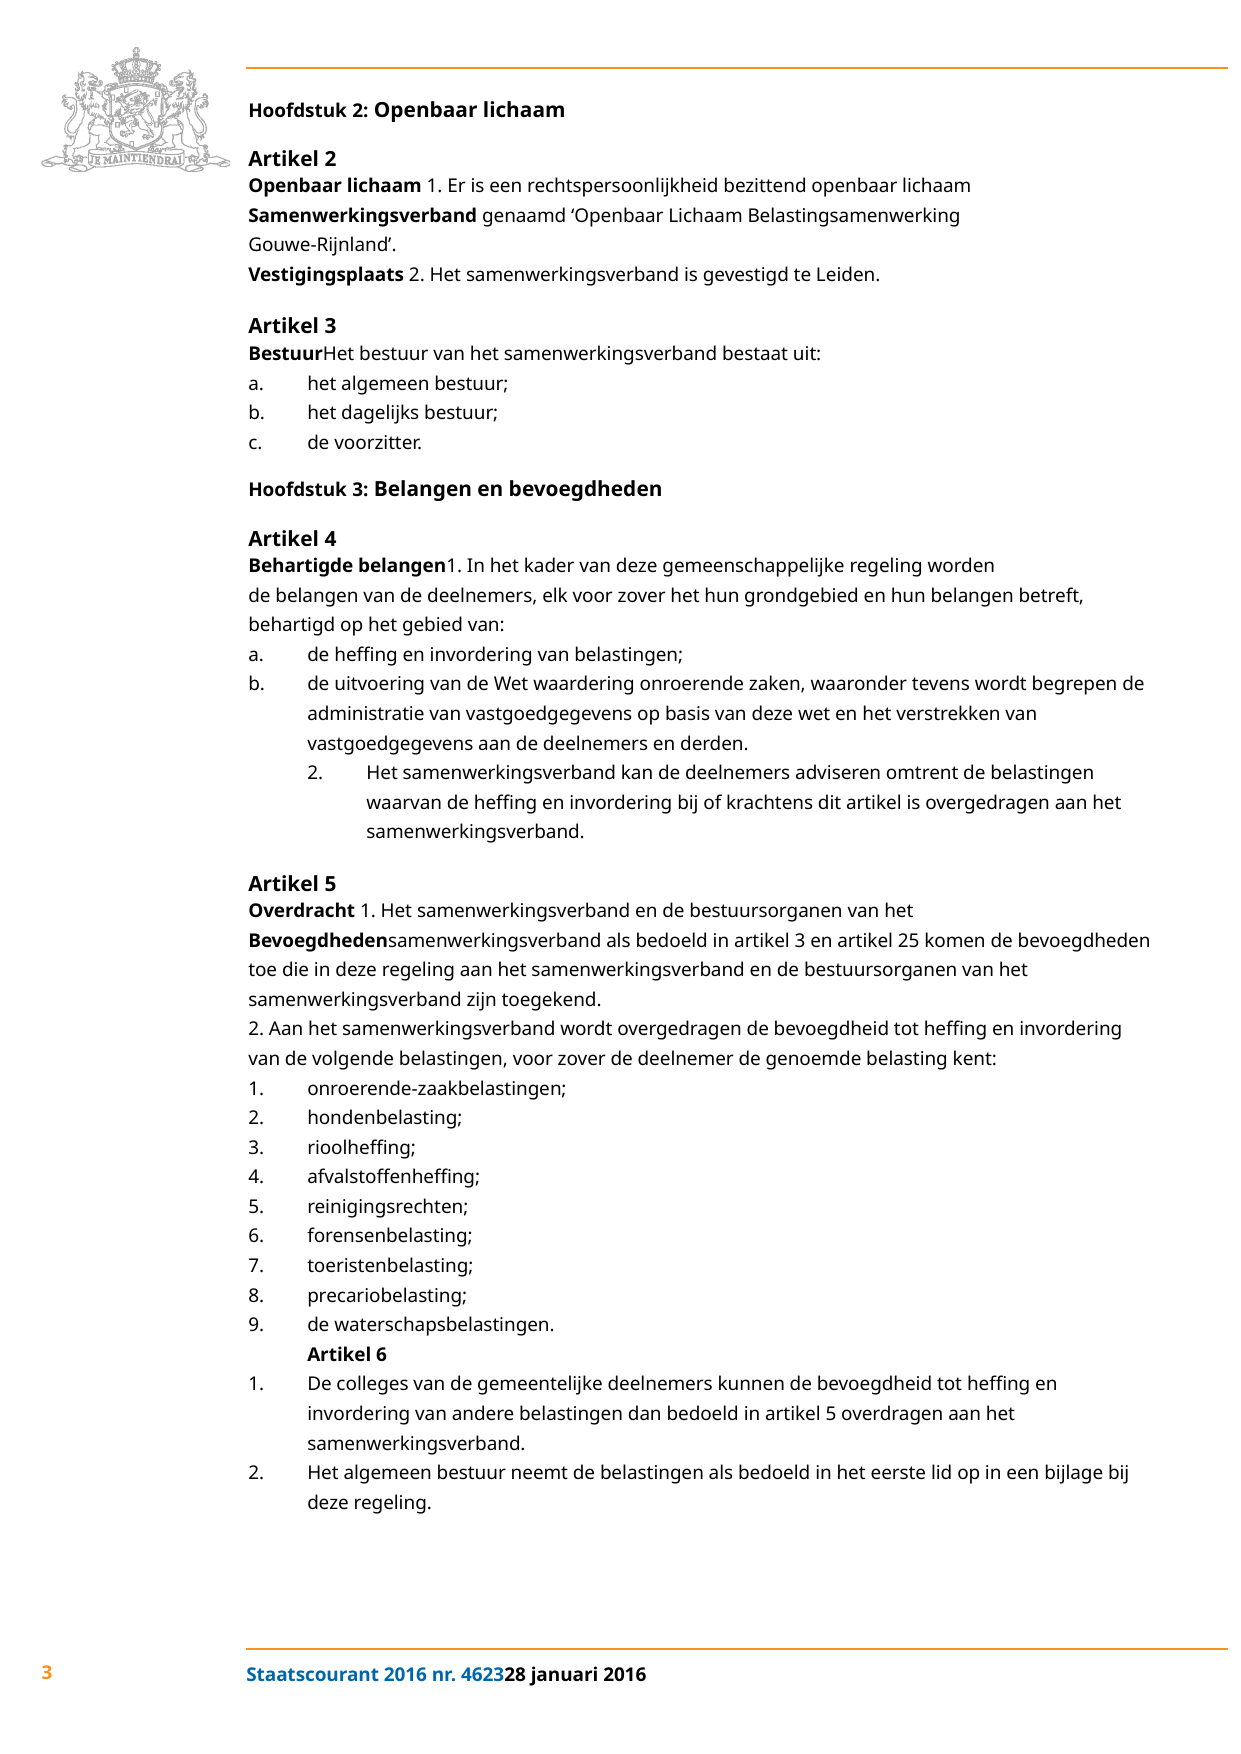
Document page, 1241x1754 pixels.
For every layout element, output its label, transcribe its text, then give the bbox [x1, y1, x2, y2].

text Artikel 3 [248, 312, 1152, 340]
text Artikel 2 [248, 144, 1152, 172]
text Overdracht 1. Het samenwerkingsverband en de bestuursorganen van het [248, 897, 1152, 923]
text Vestigingsplaats 2. Het samenwerkingsverband is gevestigd te Leiden. [248, 261, 1152, 287]
picture [41, 47, 231, 172]
list het dagelijks bestuur; [248, 399, 1152, 425]
text Artikel 4 [248, 524, 1152, 552]
text Openbaar lichaam 1. Er is een rechtspersoonlijkheid bezittend openbaar lichaam [248, 172, 1152, 198]
text BestuurHet bestuur van het samenwerkingsverband bestaat uit: [248, 340, 1152, 366]
text Hoofdstuk 2: Openbaar lichaam [248, 95, 1152, 123]
list reinigingsrechten; [248, 1193, 1152, 1219]
list hondenbelasting; [248, 1104, 1152, 1130]
text Gouwe-Rijnland’. [248, 232, 1152, 257]
list Artikel 6 [248, 1341, 1152, 1367]
text 2. Aan het samenwerkingsverband wordt overgedragen de bevoegdheid tot heffing en invordering van de volgende belastingen, voor zover de deelnemer de genoemde belasting kent: [248, 1016, 1152, 1071]
text Behartigde belangen1. In het kader van deze gemeenschappelijke regeling worden [248, 552, 1152, 578]
list rioolheffing; [248, 1134, 1152, 1160]
list afvalstoffenheffing; [248, 1163, 1152, 1189]
list de voorzitter. [248, 429, 1152, 454]
list forensenbelasting; [248, 1223, 1152, 1248]
list de heffing en invordering van belastingen; [248, 641, 1152, 667]
list toeristenbelasting; [248, 1252, 1152, 1278]
list onroerende-zaakbelastingen; [248, 1075, 1152, 1101]
list Het samenwerkingsverband kan de deelnemers adviseren omtrent de belastingen waarvan de heffing en invordering bij of krachtens dit artikel is overgedragen aan het samenwerkingsverband. [307, 759, 1152, 844]
text de belangen van de deelnemers, elk voor zover het hun grondgebied en hun belangen betreft, behartigd op het gebied van: [248, 582, 1152, 637]
list Het algemeen bestuur neemt de belastingen als bedoeld in het eerste lid op in een bijlage bij deze regeling. [248, 1459, 1152, 1515]
text Hoofdstuk 3: Belangen en bevoegdheden [248, 474, 1152, 503]
text Samenwerkingsverband genaamd ‘Openbaar Lichaam Belastingsamenwerking [248, 202, 1152, 228]
text Bevoegdhedensamenwerkingsverband als bedoeld in artikel 3 en artikel 25 komen de bevoegdheden toe die in deze regeling aan het samenwerkingsverband en de bestuursorganen van het samenwerkingsverband zijn toegekend. [248, 927, 1152, 1012]
list De colleges van de gemeentelijke deelnemers kunnen de bevoegdheid tot heffing en invordering van andere belastingen dan bedoeld in artikel 5 overdragen aan het samenwerkingsverband. [248, 1371, 1152, 1456]
list precariobelasting; [248, 1282, 1152, 1308]
list de uitvoering van de Wet waardering onroerende zaken, waaronder tevens wordt begrepen de administratie van vastgoedgegevens op basis van deze wet en het verstrekken van vastgoedgegevens aan de deelnemers en derden. [248, 671, 1152, 755]
list het algemeen bestuur; [248, 370, 1152, 395]
text Artikel 5 [248, 869, 1152, 897]
list de waterschapsbelastingen. [248, 1311, 1152, 1337]
